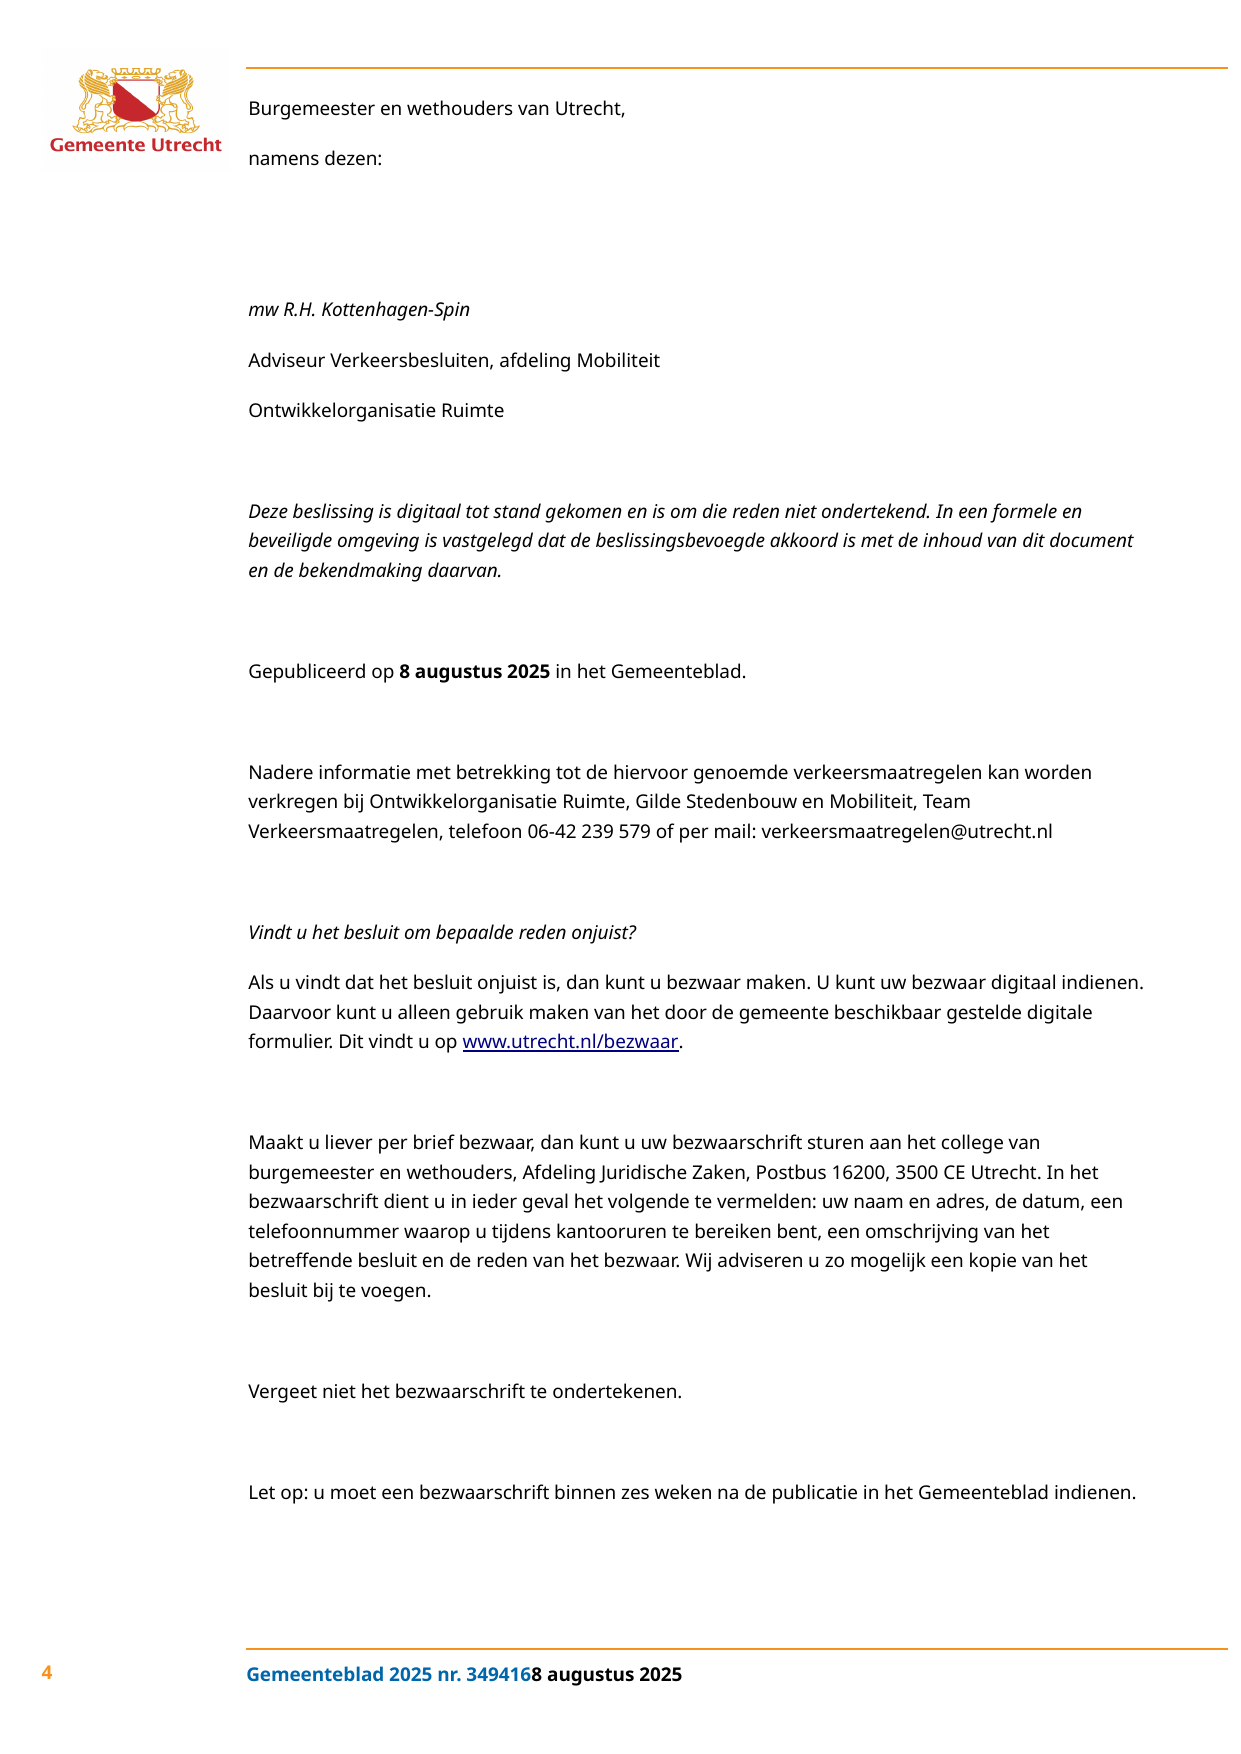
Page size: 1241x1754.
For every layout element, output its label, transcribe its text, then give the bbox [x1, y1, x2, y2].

text Ontwikkelorganisatie Ruimte [248, 397, 1152, 423]
text Nadere informatie met betrekking tot de hiervoor genoemde verkeersmaatregelen kan worden verkregen bij Ontwikkelorganisatie Ruimte, Gilde Stedenbouw en Mobiliteit, Team Verkeersmaatregelen, telefoon 06-42 239 579 of per mail: verkeersmaatregelen@utrecht.nl [248, 759, 1152, 844]
text Maakt u liever per brief bezwaar, dan kunt u uw bezwaarschrift sturen aan het college van burgemeester en wethouders, Afdeling Juridische Zaken, Postbus 16200, 3500 CE Utrecht. In het bezwaarschrift dient u in ieder geval het volgende te vermelden: uw naam en adres, de datum, een telefoonnummer waarop u tijdens kantooruren te bereiken bent, een omschrijving van het betreffende besluit en de reden van het bezwaar. Wij adviseren u zo mogelijk een kopie van het besluit bij te voegen. [248, 1129, 1152, 1303]
text namens dezen: [248, 145, 1152, 171]
text Als u vindt dat het besluit onjuist is, dan kunt u bezwaar maken. U kunt uw bezwaar digitaal indienen. Daarvoor kunt u alleen gebruik maken van het door de gemeente beschikbaar gestelde digitale formulier. Dit vindt u op www.utrecht.nl/bezwaar. [248, 969, 1152, 1054]
picture [41, 47, 231, 172]
text Vindt u het besluit om bepaalde reden onjuist? [248, 919, 1152, 945]
text Burgemeester en wethouders van Utrecht, [248, 95, 1152, 121]
text Adviseur Verkeersbesluiten, afdeling Mobiliteit [248, 347, 1152, 373]
text Deze beslissing is digitaal tot stand gekomen en is om die reden niet ondertekend. In een formele en beveiligde omgeving is vastgelegd dat de beslissingsbevoegde akkoord is met de inhoud van dit document en de bekendmaking daarvan. [248, 498, 1152, 583]
text Vergeet niet het bezwaarschrift te ondertekenen. [248, 1378, 1152, 1404]
text Gepubliceerd op 8 augustus 2025 in het Gemeenteblad. [248, 658, 1152, 684]
text mw R.H. Kottenhagen-Spin [248, 296, 1152, 322]
text Let op: u moet een bezwaarschrift binnen zes weken na de publicatie in het Gemeenteblad indienen. [248, 1479, 1152, 1505]
